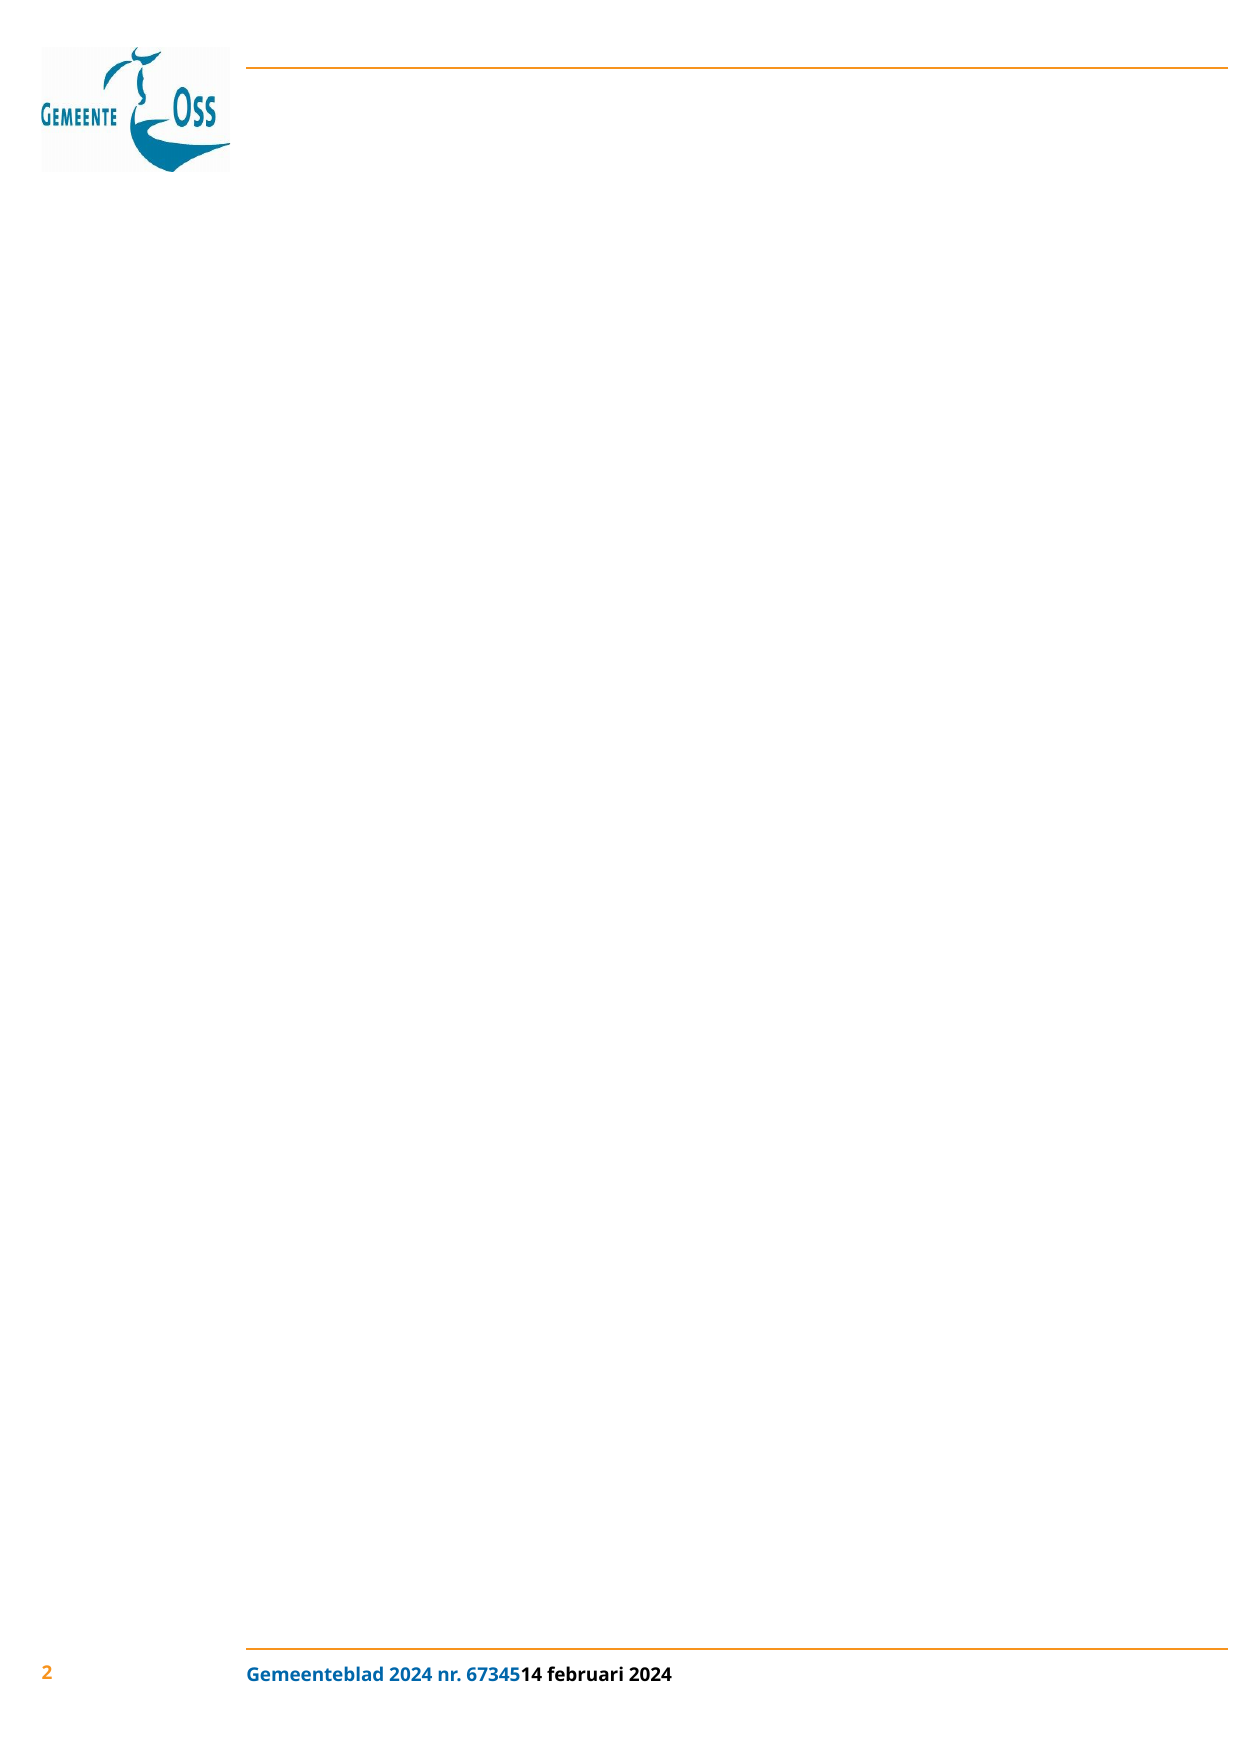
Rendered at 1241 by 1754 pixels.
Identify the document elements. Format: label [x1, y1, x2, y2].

picture [41, 47, 231, 172]
